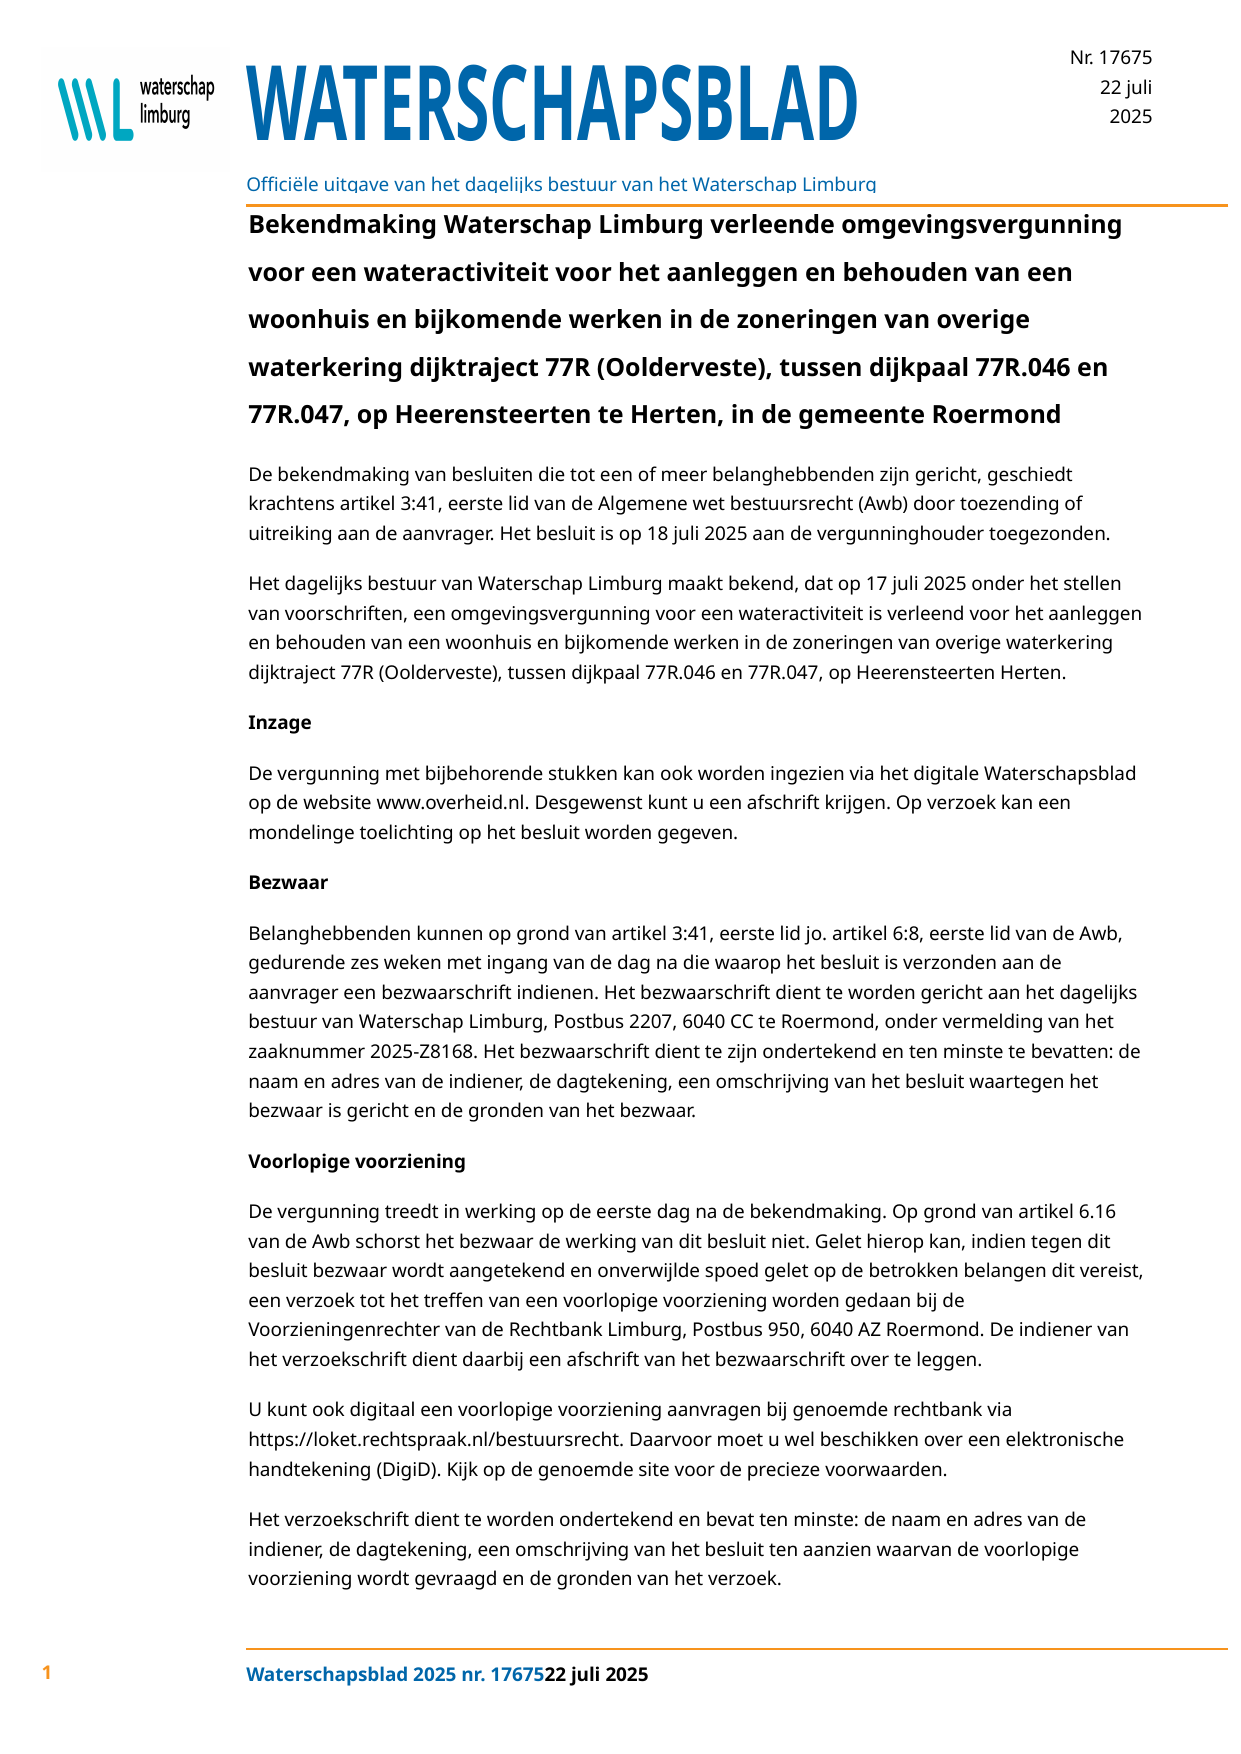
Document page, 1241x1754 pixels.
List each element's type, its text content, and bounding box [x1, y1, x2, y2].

picture [41, 47, 231, 172]
text De vergunning treedt in werking op de eerste dag na de bekendmaking. Op grond van artikel 6.16 van de Awb schorst het bezwaar de werking van dit besluit niet. Gelet hierop kan, indien tegen dit besluit bezwaar wordt aangetekend en onverwijlde spoed gelet op de betrokken belangen dit vereist, een verzoek tot het treffen van een voorlopige voorziening worden gedaan bij de Voorzieningenrechter van de Rechtbank Limburg, Postbus 950, 6040 AZ Roermond. De indiener van het verzoekschrift dient daarbij een afschrift van het bezwaarschrift over te leggen. [248, 1198, 1152, 1372]
text De vergunning met bijbehorende stukken kan ook worden ingezien via het digitale Waterschapsblad op de website www.overheid.nl. Desgewenst kunt u een afschrift krijgen. Op verzoek kan een mondelinge toelichting op het besluit worden gegeven. [248, 760, 1152, 845]
text Belanghebbenden kunnen op grond van artikel 3:41, eerste lid jo. artikel 6:8, eerste lid van de Awb, gedurende zes weken met ingang van de dag na die waarop het besluit is verzonden aan de aanvrager een bezwaarschrift indienen. Het bezwaarschrift dient te worden gericht aan het dagelijks bestuur van Waterschap Limburg, Postbus 2207, 6040 CC te Roermond, onder vermelding van het zaaknummer 2025-Z8168. Het bezwaarschrift dient te zijn ondertekend en ten minste te bevatten: de naam en adres van de indiener, de dagtekening, een omschrijving van het besluit waartegen het bezwaar is gericht en de gronden van het bezwaar. [248, 920, 1152, 1123]
text U kunt ook digitaal een voorlopige voorziening aanvragen bij genoemde rechtbank via https://loket.rechtspraak.nl/bestuursrecht. Daarvoor moet u wel beschikken over een elektronische handtekening (DigiD). Kijk op de genoemde site voor de precieze voorwaarden. [248, 1397, 1152, 1481]
text Het verzoekschrift dient te worden ondertekend en bevat ten minste: de naam en adres van de indiener, de dagtekening, een omschrijving van het besluit ten aanzien waarvan de voorlopige voorziening wordt gevraagd en de gronden van het verzoek. [248, 1506, 1152, 1591]
text Bezwaar [248, 869, 1152, 895]
text Het dagelijks bestuur van Waterschap Limburg maakt bekend, dat op 17 juli 2025 onder het stellen van voorschriften, een omgevingsvergunning voor een wateractiviteit is verleend voor het aanleggen en behouden van een woonhuis en bijkomende werken in de zoneringen van overige waterkering dijktraject 77R (Oolderveste), tussen dijkpaal 77R.046 en 77R.047, op Heerensteerten Herten. [248, 570, 1152, 685]
text Inzage [248, 709, 1152, 735]
text Bekendmaking Waterschap Limburg verleende omgevingsvergunning voor een wateractiviteit voor het aanleggen en behouden van een woonhuis en bijkomende werken in de zoneringen van overige waterkering dijktraject 77R (Oolderveste), tussen dijkpaal 77R.046 en 77R.047, op Heerensteerten te Herten, in de gemeente Roermond [248, 207, 1152, 431]
text De bekendmaking van besluiten die tot een of meer belanghebbenden zijn gericht, geschiedt krachtens artikel 3:41, eerste lid van de Algemene wet bestuursrecht (Awb) door toezending of uitreiking aan de aanvrager. Het besluit is op 18 juli 2025 aan de vergunninghouder toegezonden. [248, 461, 1152, 546]
text Voorlopige voorziening [248, 1148, 1152, 1173]
